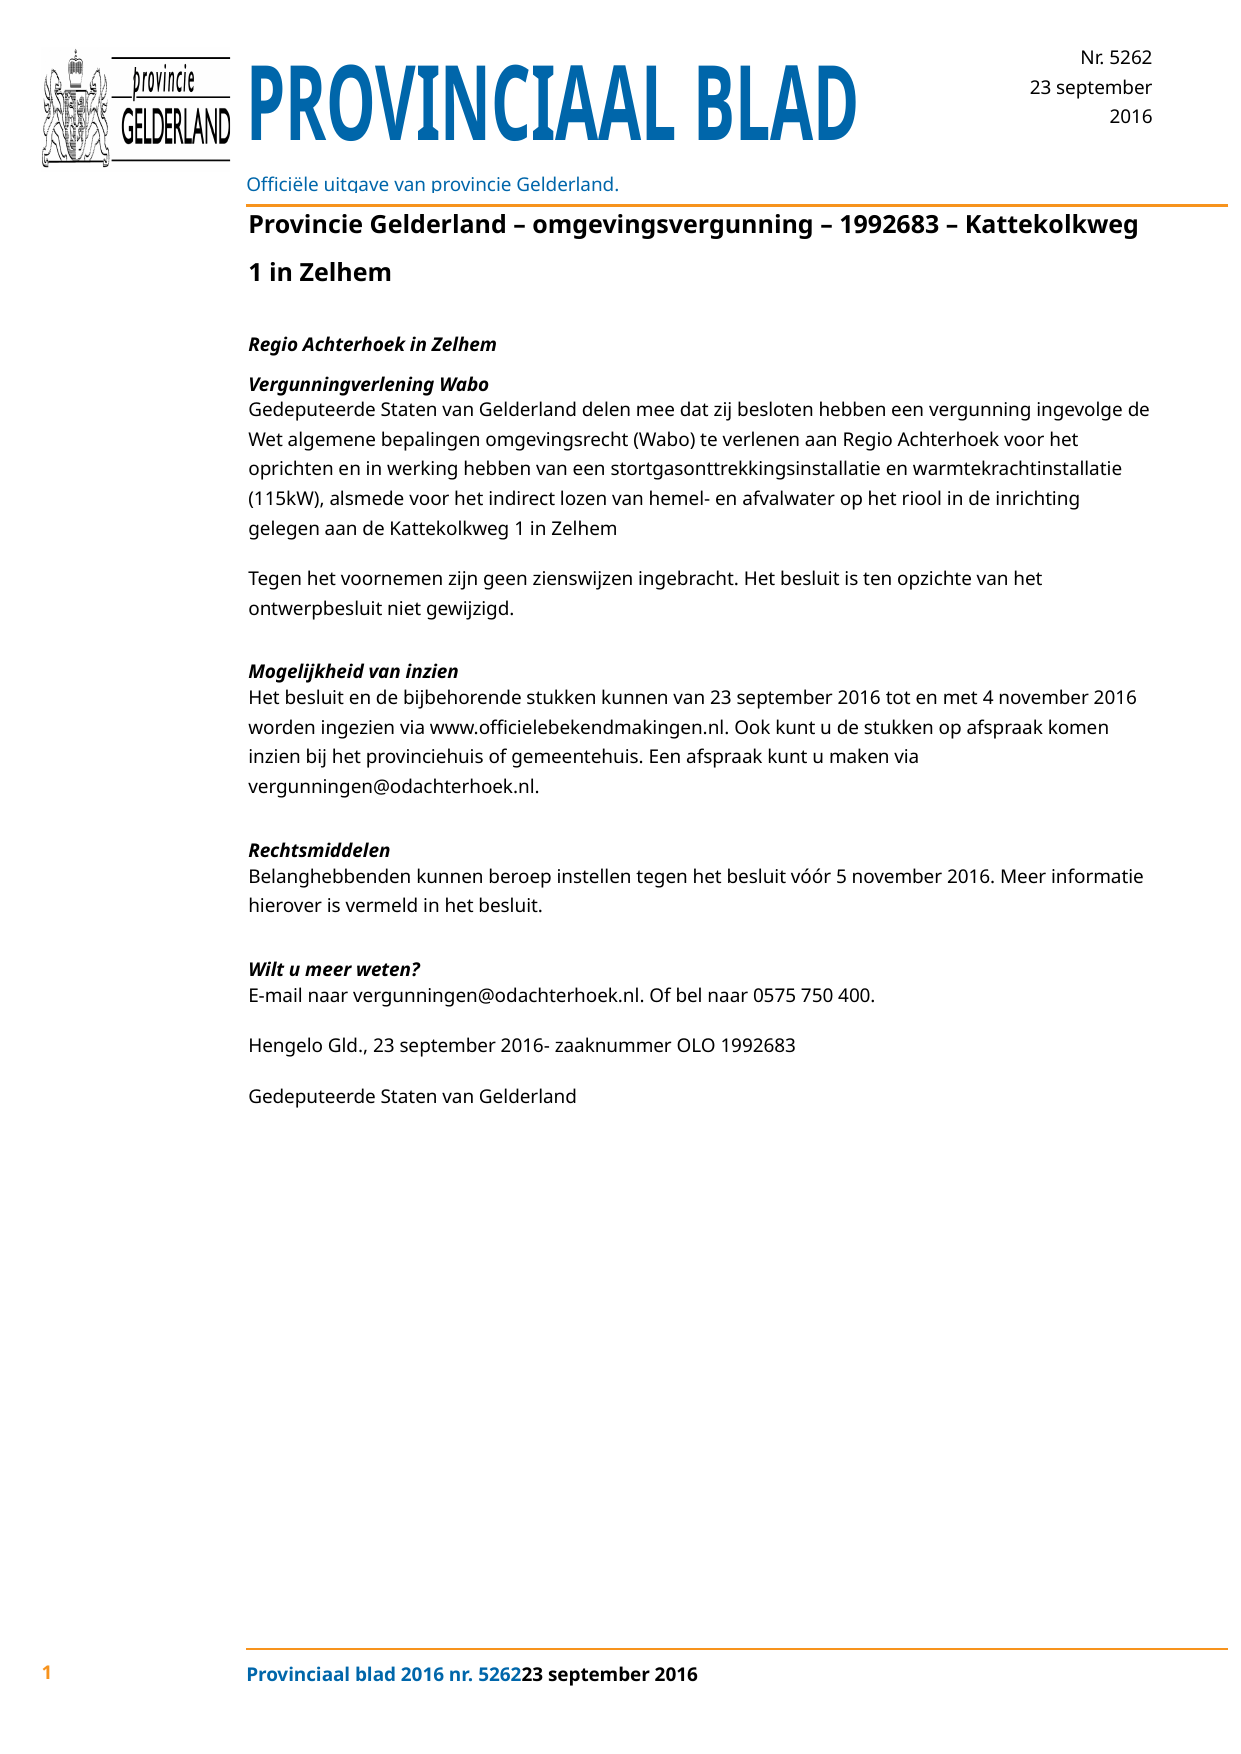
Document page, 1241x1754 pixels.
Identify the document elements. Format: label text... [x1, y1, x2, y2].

picture [41, 47, 231, 172]
text Rechtsmiddelen [248, 837, 1152, 863]
text Provincie Gelderland – omgevingsvergunning – 1992683 – Kattekolkweg 1 in Zelhem [248, 207, 1152, 288]
text Gedeputeerde Staten van Gelderland [248, 1083, 1152, 1109]
text Hengelo Gld., 23 september 2016- zaaknummer OLO 1992683 [248, 1033, 1152, 1058]
text Tegen het voornemen zijn geen zienswijzen ingebracht. Het besluit is ten opzichte van het ontwerpbesluit niet gewijzigd. [248, 565, 1152, 621]
text Mogelijkheid van inzien [248, 659, 1152, 684]
text Het besluit en de bijbehorende stukken kunnen van 23 september 2016 tot en met 4 november 2016 worden ingezien via www.officielebekendmakingen.nl. Ook kunt u de stukken op afspraak komen inzien bij het provinciehuis of gemeentehuis. Een afspraak kunt u maken via vergunningen@odachterhoek.nl. [248, 684, 1152, 799]
text Vergunningverlening Wabo [248, 371, 1152, 396]
text Regio Achterhoek in Zelhem [248, 331, 1152, 357]
text E-mail naar vergunningen@odachterhoek.nl. Of bel naar 0575 750 400. [248, 982, 1152, 1008]
text Belanghebbenden kunnen beroep instellen tegen het besluit vóór 5 november 2016. Meer informatie hierover is vermeld in het besluit. [248, 863, 1152, 918]
text Wilt u meer weten? [248, 956, 1152, 982]
text Gedeputeerde Staten van Gelderland delen mee dat zij besloten hebben een vergunning ingevolge de Wet algemene bepalingen omgevingsrecht (Wabo) te verlenen aan Regio Achterhoek voor het oprichten en in werking hebben van een stortgasonttrekkingsinstallatie en warmtekrachtinstallatie (115kW), alsmede voor het indirect lozen van hemel- en afvalwater op het riool in de inrichting gelegen aan de Kattekolkweg 1 in Zelhem [248, 396, 1152, 541]
